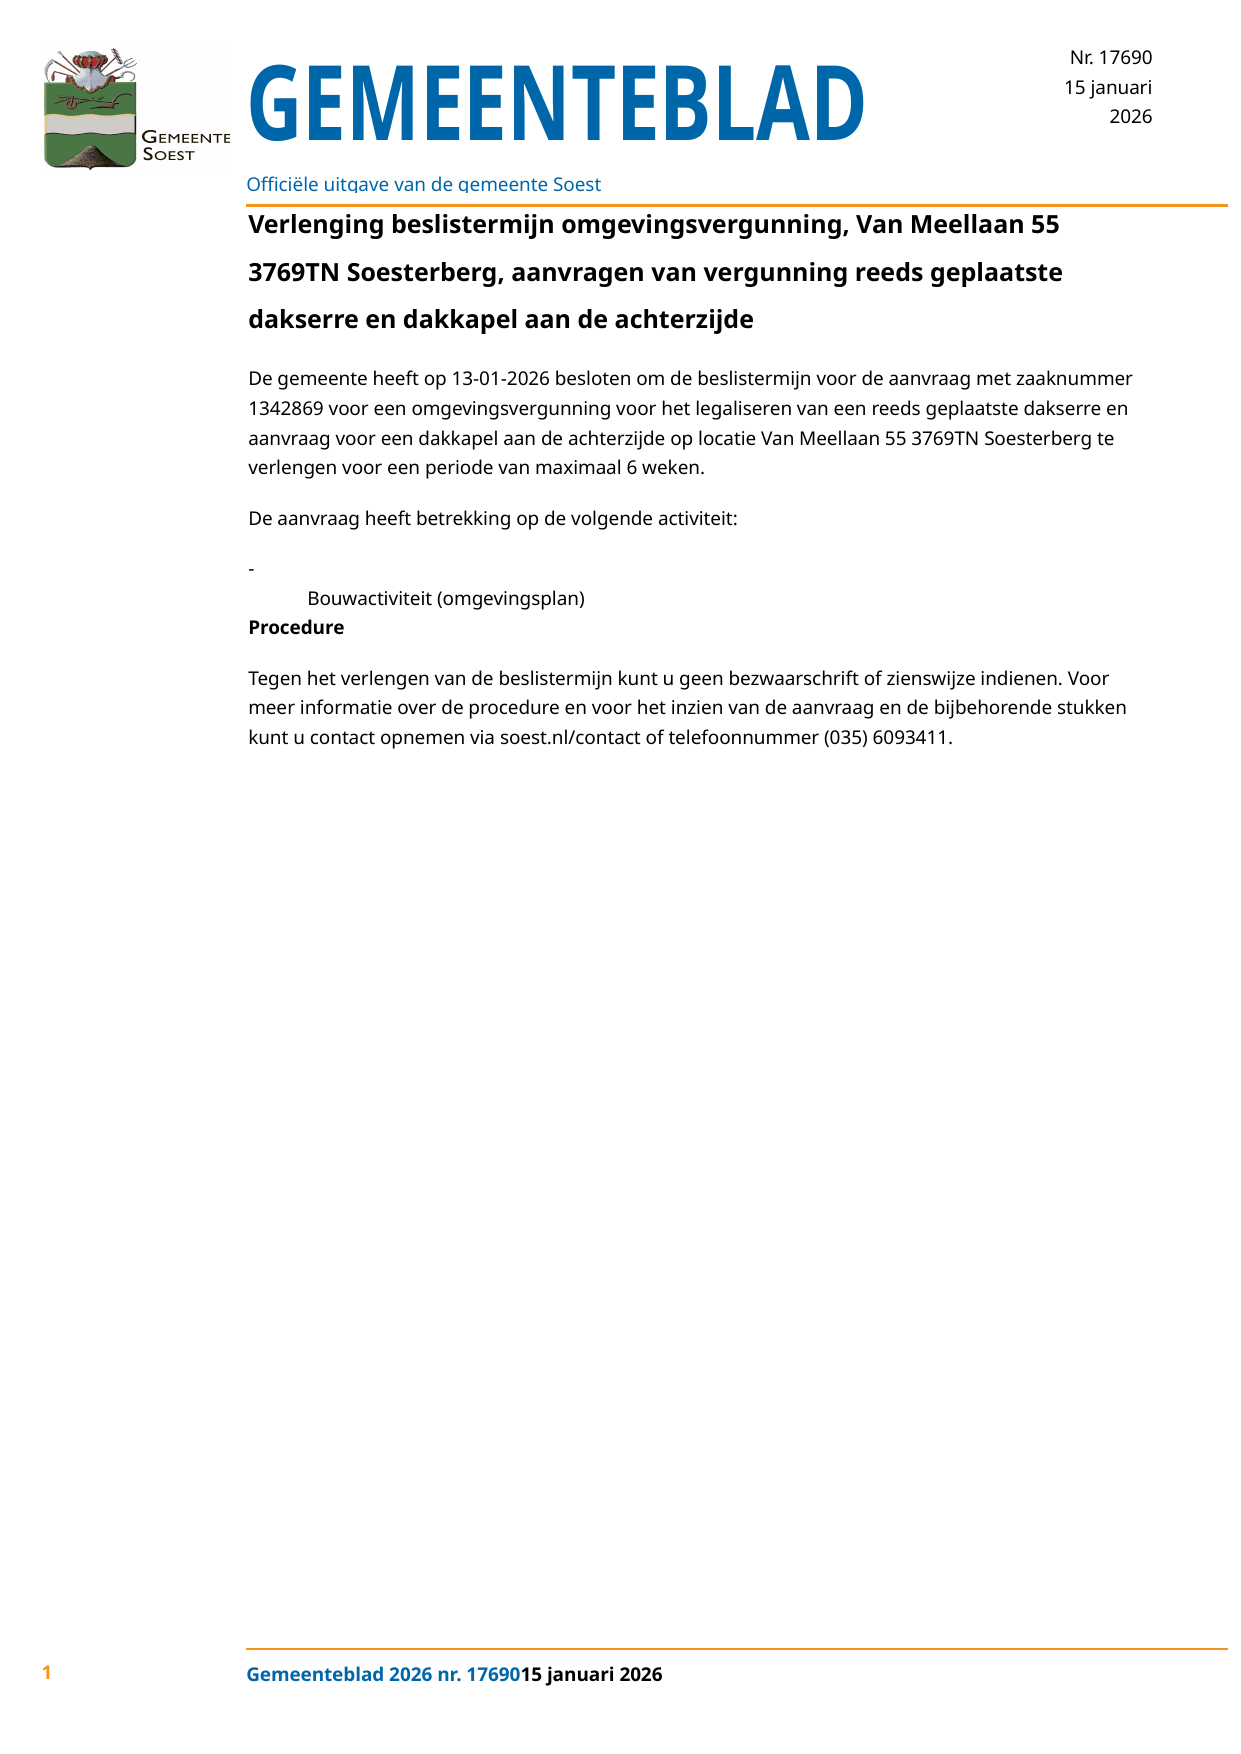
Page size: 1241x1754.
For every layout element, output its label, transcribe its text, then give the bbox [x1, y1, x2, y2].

text Verlenging beslistermijn omgevingsvergunning, Van Meellaan 55 3769TN Soesterberg, aanvragen van vergunning reeds geplaatste dakserre en dakkapel aan de achterzijde [248, 207, 1152, 336]
text De gemeente heeft op 13-01-2026 besloten om de beslistermijn voor de aanvraag met zaaknummer 1342869 voor een omgevingsvergunning voor het legaliseren van een reeds geplaatste dakserre en aanvraag voor een dakkapel aan de achterzijde op locatie Van Meellaan 55 3769TN Soesterberg te verlengen voor een periode van maximaal 6 weken. [248, 366, 1152, 480]
text Tegen het verlengen van de beslistermijn kunt u geen bezwaarschrift of zienswijze indienen. Voor meer informatie over de procedure en voor het inzien van de aanvraag en de bijbehorende stukken kunt u contact opnemen via soest.nl/contact of telefoonnummer (035) 6093411. [248, 665, 1152, 749]
text De aanvraag heeft betrekking op de volgende activiteit: [248, 505, 1152, 530]
list Bouwactiviteit (omgevingsplan) [248, 585, 1152, 610]
text Procedure [248, 614, 1152, 640]
picture [41, 47, 231, 172]
